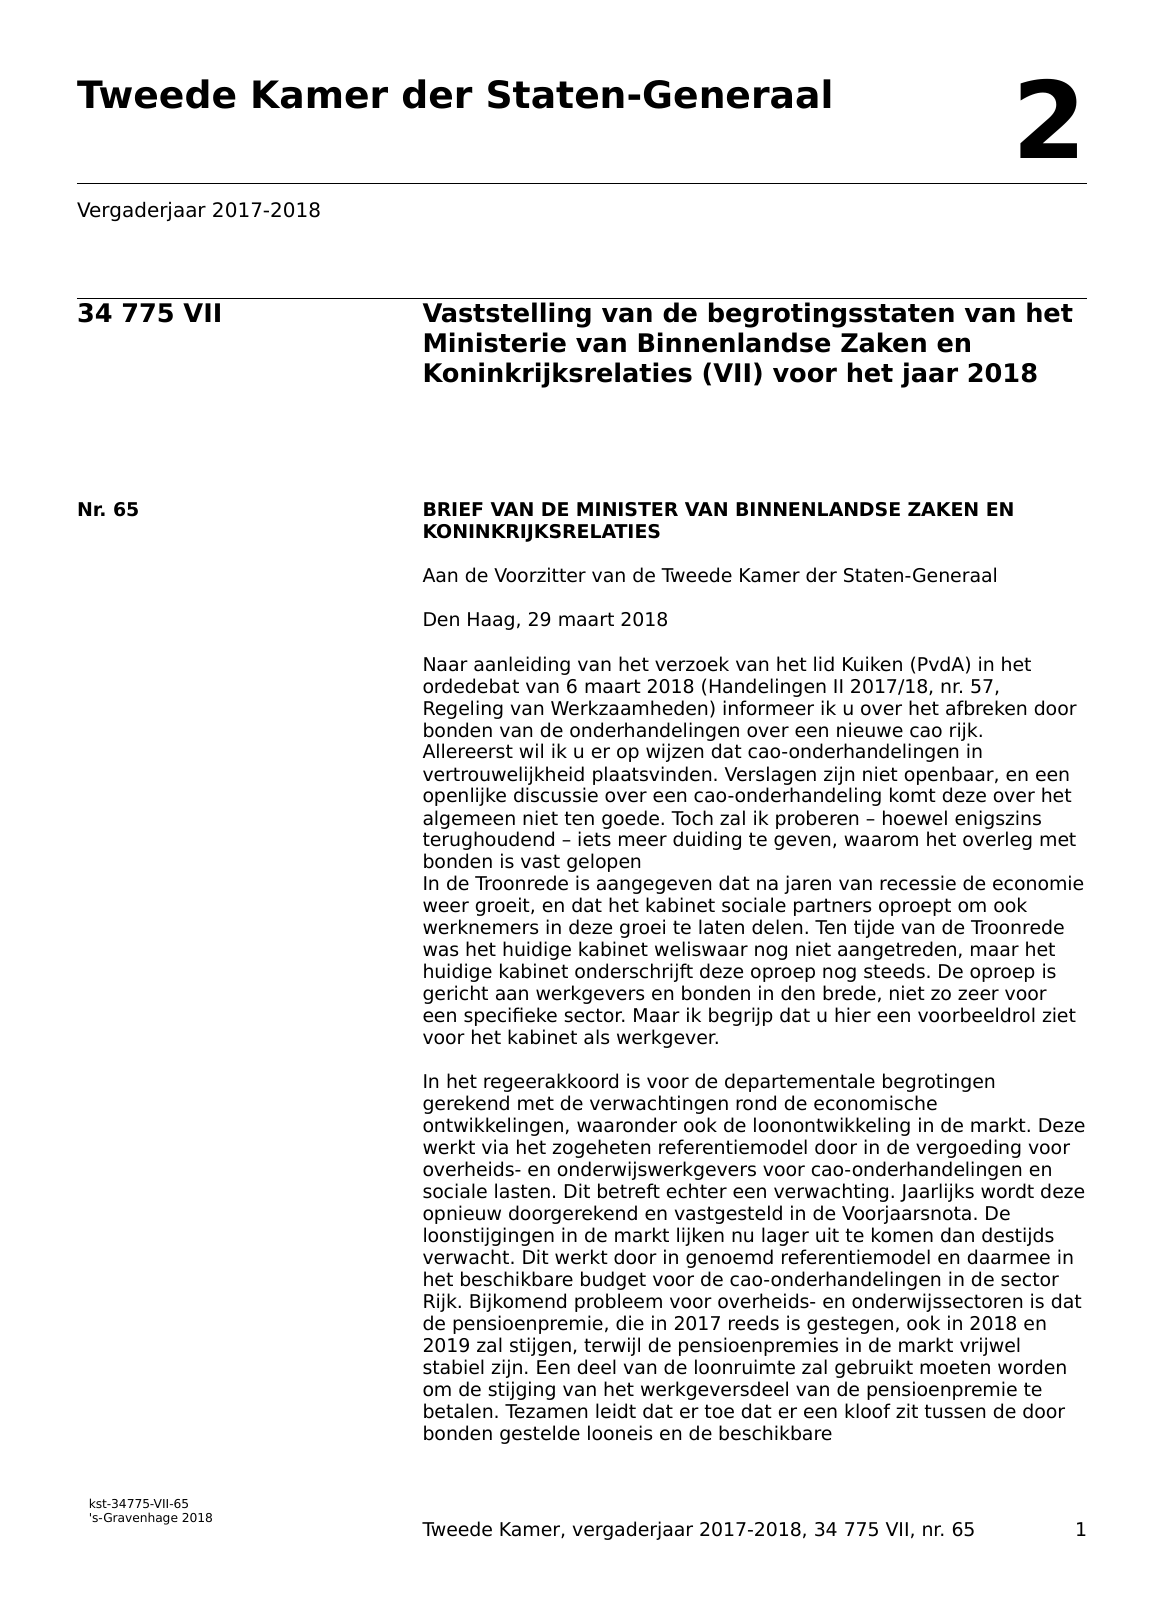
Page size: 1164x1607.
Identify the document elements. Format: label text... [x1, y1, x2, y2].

table_cell Vergaderjaar 2017-2018 [77, 184, 1087, 298]
text In het regeerakkoord is voor de departementale begrotingen gerekend met de verwachtingen rond de economische ontwikkelingen, waaronder ook de loonontwikkeling in de markt. Deze werkt via het zogeheten referentiemodel door in de vergoeding voor overheids- en onderwijswerkgevers voor cao-onderhandelingen en sociale lasten. Dit betreft echter een verwachting. Jaarlijks wordt deze opnieuw doorgerekend en vastgesteld in de Voorjaarsnota. De loonstijgingen in de markt lijken nu lager uit te komen dan destijds verwacht. Dit werkt door in genoemd referentiemodel en daarmee in het beschikbare budget voor de cao-onderhandelingen in de sector Rijk. Bijkomend probleem voor overheids- en onderwijssectoren is dat de pensioenpremie, die in 2017 reeds is gestegen, ook in 2018 en 2019 zal stijgen, terwijl de pensioenpremies in de markt vrijwel stabiel zijn. Een deel van de loonruimte zal gebruikt moeten worden om de stijging van het werkgeversdeel van de pensioenpremie te betalen. Tezamen leidt dat er toe dat er een kloof zit tussen de door bonden gestelde looneis en de beschikbare [422, 1071, 1087, 1445]
text kst-34775-VII-65 [88, 1497, 323, 1511]
text 's-Gravenhage 2018 [88, 1511, 323, 1525]
text Naar aanleiding van het verzoek van het lid Kuiken (PvdA) in het ordedebat van 6 maart 2018 (Handelingen II 2017/18, nr. 57, Regeling van Werkzaamheden) informeer ik u over het afbreken door bonden van de onderhandelingen over een nieuwe cao rijk. [422, 653, 1087, 741]
text Allereerst wil ik u er op wijzen dat cao-onderhandelingen in vertrouwelijkheid plaatsvinden. Verslagen zijn niet openbaar, en een openlijke discussie over een cao-onderhandeling komt deze over het algemeen niet ten goede. Toch zal ik proberen – hoewel enigszins terughoudend – iets meer duiding te geven, waarom het overleg met bonden is vast gelopen [422, 741, 1087, 873]
table_header Tweede Kamer der Staten-Generaal [77, 59, 886, 183]
text In de Troonrede is aangegeven dat na jaren van recessie de economie weer groeit, en dat het kabinet sociale partners oproept om ook werknemers in deze groei te laten delen. Ten tijde van de Troonrede was het huidige kabinet weliswaar nog niet aangetreden, maar het huidige kabinet onderschrijft deze oproep nog steeds. De oproep is gericht aan werkgevers en bonden in den brede, niet zo zeer voor een specifieke sector. Maar ik begrijp dat u hier een voorbeeldrol ziet voor het kabinet als werkgever. [422, 873, 1087, 1049]
subtitle 34 775 VII Vaststelling van de begrotingsstaten van het Ministerie van Binnenlandse Zaken en Koninkrijksrelaties (VII) voor het jaar 2018 [77, 299, 1087, 388]
text Den Haag, 29 maart 2018 [422, 609, 1087, 631]
table_header 2 [886, 59, 1087, 183]
subtitle Nr. 65 BRIEF VAN DE MINISTER VAN BINNENLANDSE ZAKEN EN KONINKRIJKSRELATIES [77, 499, 1087, 543]
text Aan de Voorzitter van de Tweede Kamer der Staten-Generaal [422, 565, 1087, 587]
